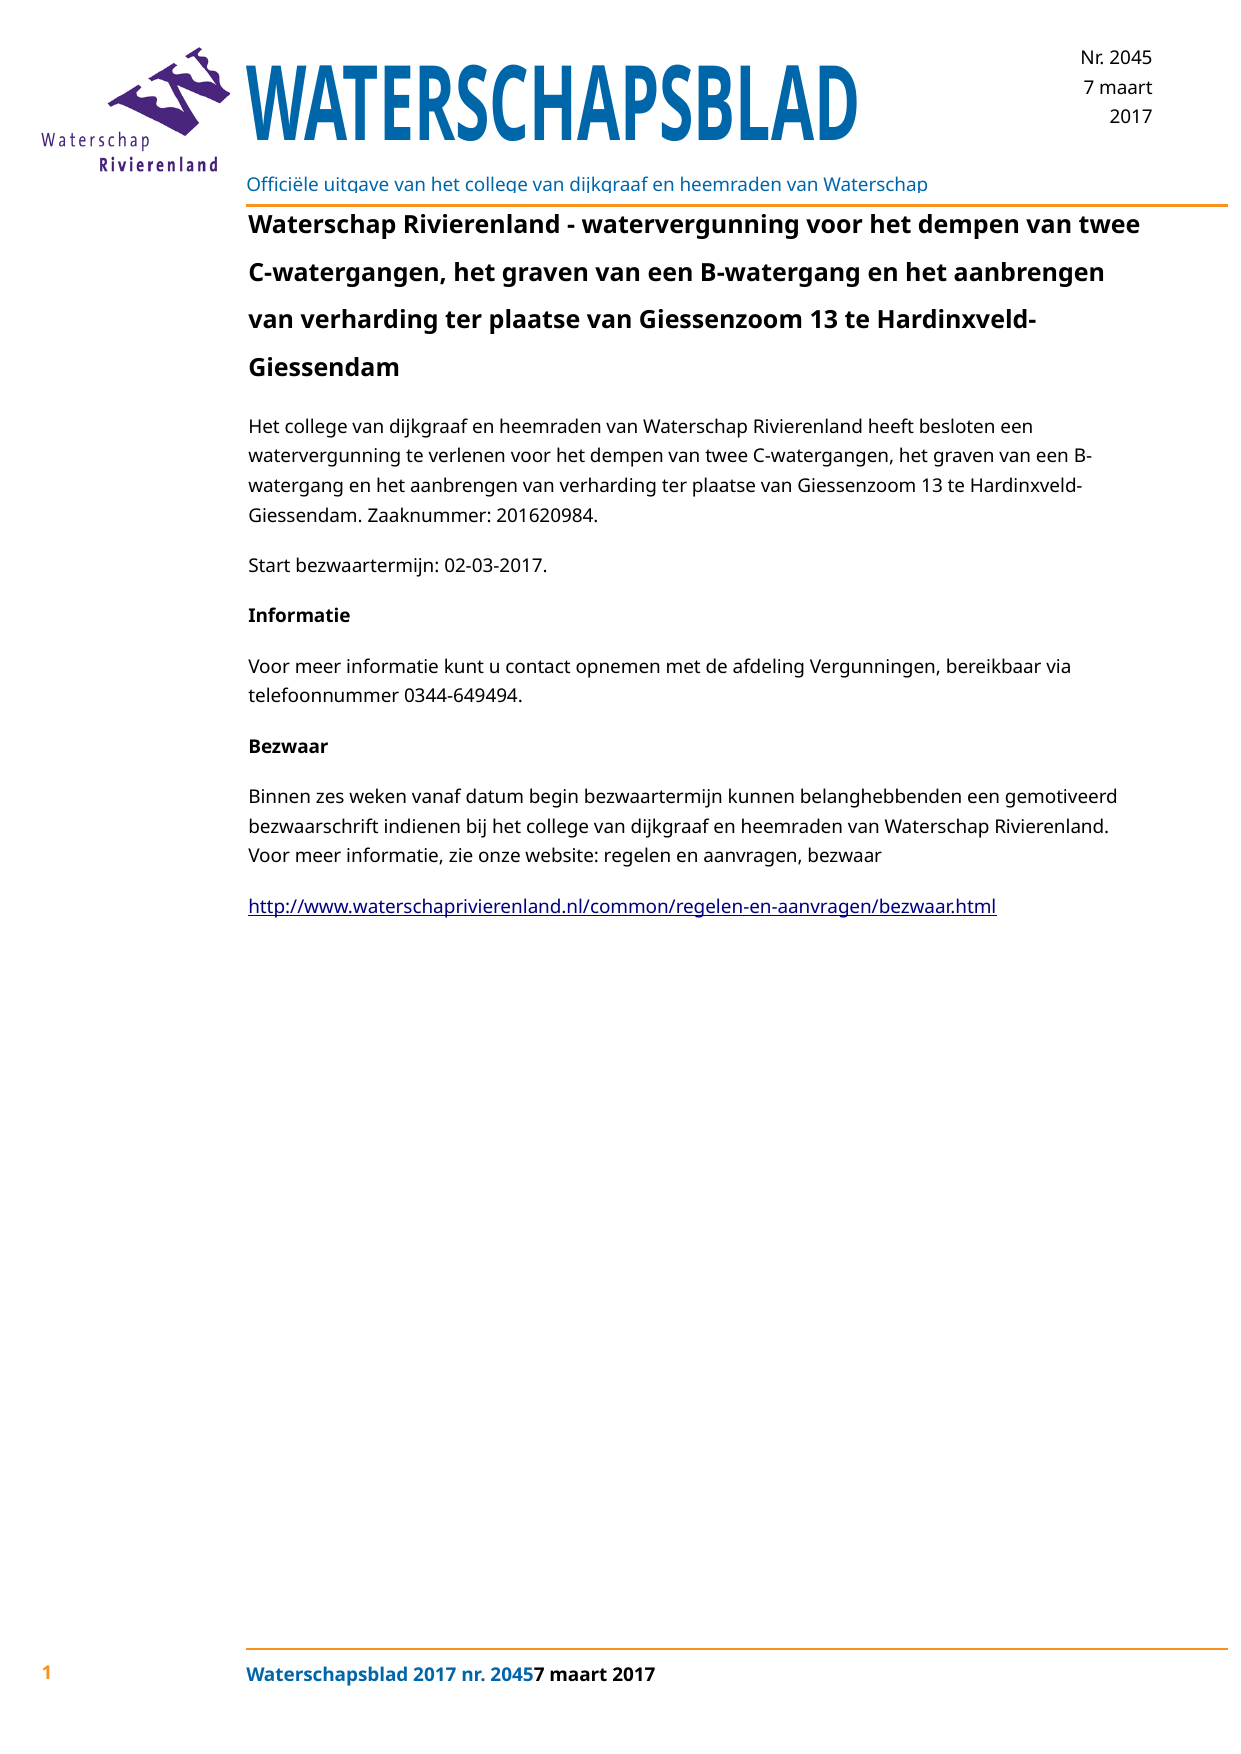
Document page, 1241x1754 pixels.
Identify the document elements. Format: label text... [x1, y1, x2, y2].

text Bezwaar [248, 733, 1152, 759]
text Binnen zes weken vanaf datum begin bezwaartermijn kunnen belanghebbenden een gemotiveerd bezwaarschrift indienen bij het college van dijkgraaf en heemraden van Waterschap Rivierenland. Voor meer informatie, zie onze website: regelen en aanvragen, bezwaar [248, 783, 1152, 868]
text Start bezwaartermijn: 02-03-2017. [248, 552, 1152, 578]
text Voor meer informatie kunt u contact opnemen met de afdeling Vergunningen, bereikbaar via telefoonnummer 0344-649494. [248, 653, 1152, 708]
picture [41, 47, 231, 172]
text http://www.waterschaprivierenland.nl/common/regelen-en-aanvragen/bezwaar.html [248, 893, 1152, 919]
text Informatie [248, 603, 1152, 628]
text Het college van dijkgraaf en heemraden van Waterschap Rivierenland heeft besloten een watervergunning te verlenen voor het dempen van twee C-watergangen, het graven van een B-watergang en het aanbrengen van verharding ter plaatse van Giessenzoom 13 te Hardinxveld-Giessendam. Zaaknummer: 201620984. [248, 413, 1152, 528]
text Waterschap Rivierenland - watervergunning voor het dempen van twee C-watergangen, het graven van een B-watergang en het aanbrengen van verharding ter plaatse van Giessenzoom 13 te Hardinxveld-Giessendam [248, 207, 1152, 384]
